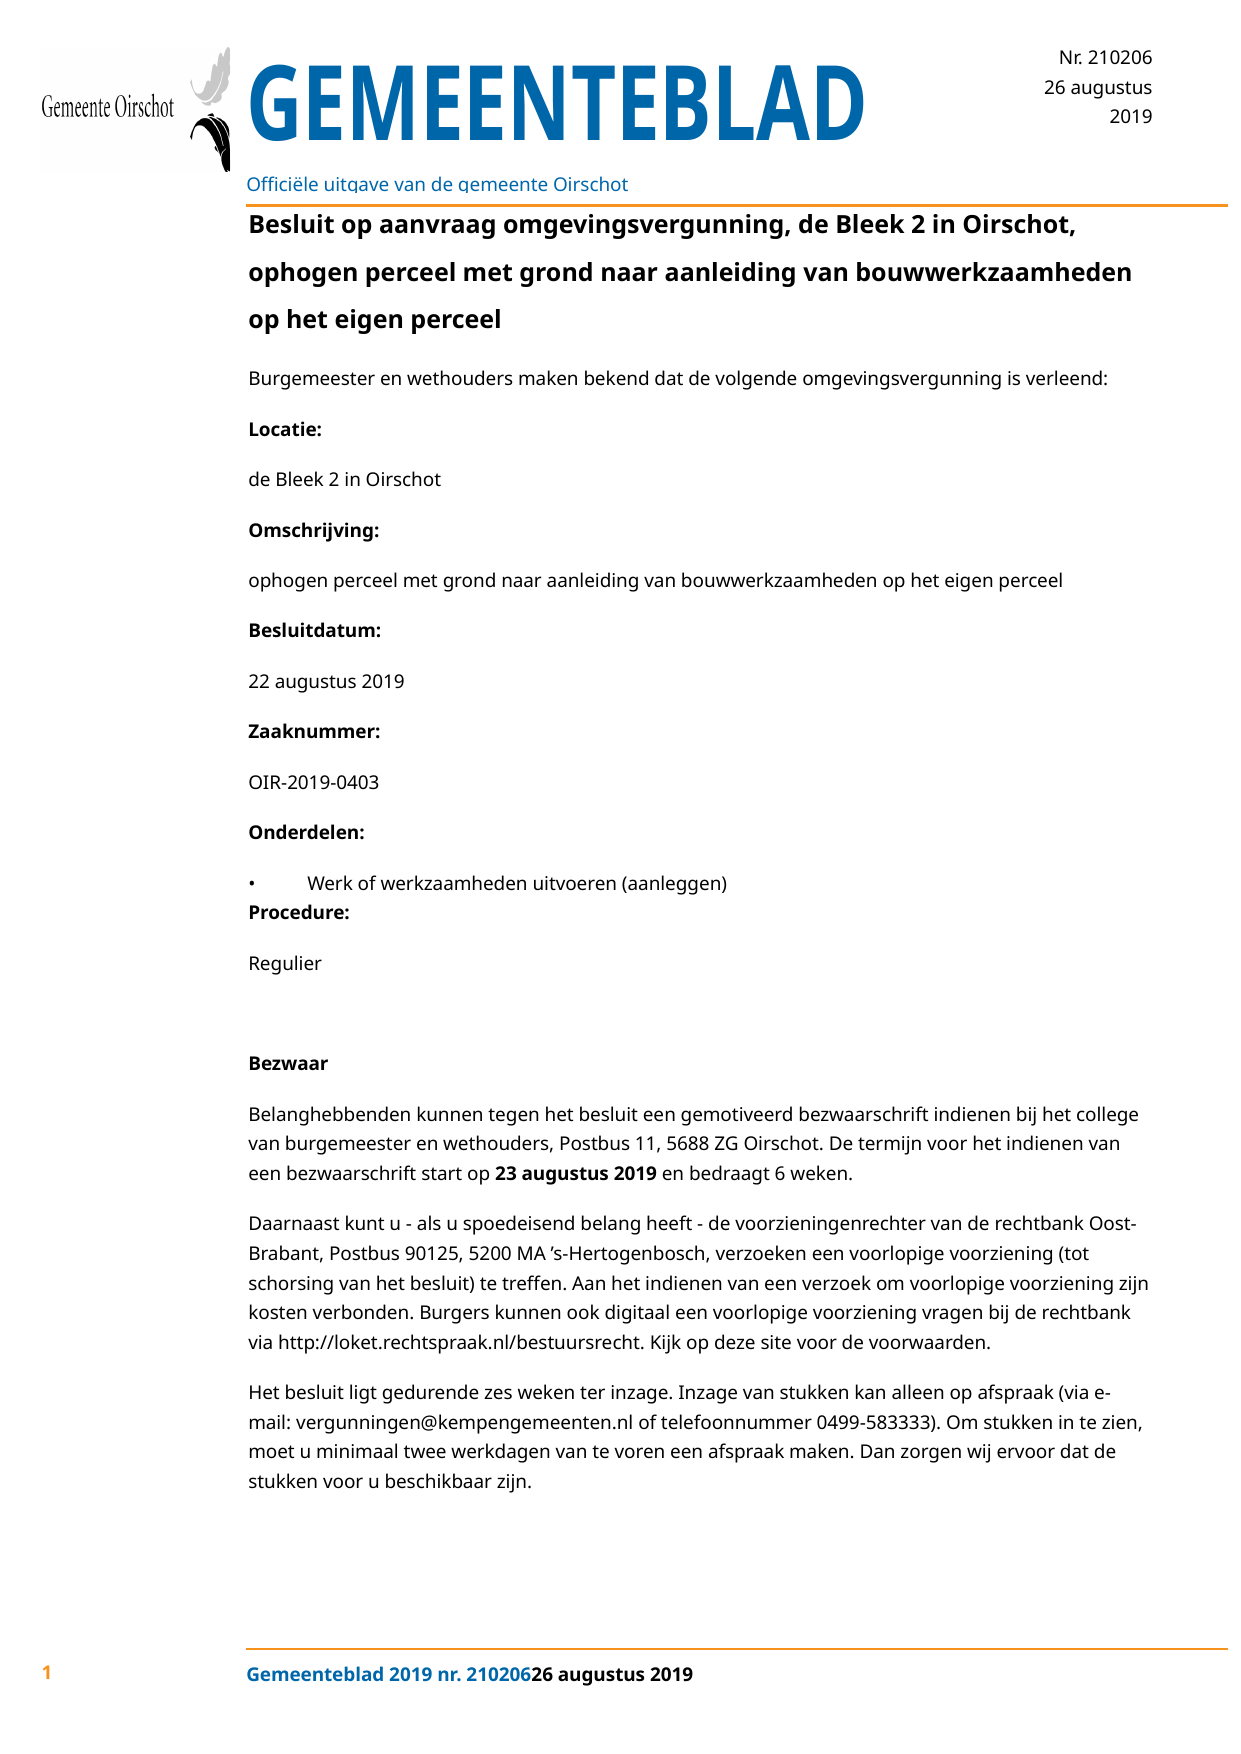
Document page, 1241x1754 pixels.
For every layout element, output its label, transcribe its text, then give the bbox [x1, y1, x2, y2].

list Werk of werkzaamheden uitvoeren (aanleggen) [248, 870, 1152, 895]
text Burgemeester en wethouders maken bekend dat de volgende omgevingsvergunning is verleend: [248, 366, 1152, 391]
text 22 augustus 2019 [248, 668, 1152, 694]
text Zaaknummer: [248, 718, 1152, 744]
text Bezwaar [248, 1051, 1152, 1076]
text Onderdelen: [248, 819, 1152, 845]
text ophogen perceel met grond naar aanleiding van bouwwerkzaamheden op het eigen perceel [248, 567, 1152, 593]
picture [41, 47, 231, 172]
text Procedure: [248, 899, 1152, 925]
text de Bleek 2 in Oirschot [248, 466, 1152, 492]
text Daarnaast kunt u - als u spoedeisend belang heeft - de voorzieningenrechter van de rechtbank Oost-Brabant, Postbus 90125, 5200 MA ’s-Hertogenbosch, verzoeken een voorlopige voorziening (tot schorsing van het besluit) te treffen. Aan het indienen van een verzoek om voorlopige voorziening zijn kosten verbonden. Burgers kunnen ook digitaal een voorlopige voorziening vragen bij de rechtbank via http://loket.rechtspraak.nl/bestuursrecht. Kijk op deze site voor de voorwaarden. [248, 1211, 1152, 1354]
text Besluit op aanvraag omgevingsvergunning, de Bleek 2 in Oirschot, ophogen perceel met grond naar aanleiding van bouwwerkzaamheden op het eigen perceel [248, 207, 1152, 336]
text Locatie: [248, 416, 1152, 442]
text Belanghebbenden kunnen tegen het besluit een gemotiveerd bezwaarschrift indienen bij het college van burgemeester en wethouders, Postbus 11, 5688 ZG Oirschot. De termijn voor het indienen van een bezwaarschrift start op 23 augustus 2019 en bedraagt 6 weken. [248, 1101, 1152, 1186]
text Het besluit ligt gedurende zes weken ter inzage. Inzage van stukken kan alleen op afspraak (via e-mail: vergunningen@kempengemeenten.nl of telefoonnummer 0499-583333). Om stukken in te zien, moet u minimaal twee werkdagen van te voren een afspraak maken. Dan zorgen wij ervoor dat de stukken voor u beschikbaar zijn. [248, 1379, 1152, 1494]
text OIR-2019-0403 [248, 769, 1152, 794]
text Regulier [248, 950, 1152, 975]
text Besluitdatum: [248, 618, 1152, 643]
text Omschrijving: [248, 517, 1152, 542]
